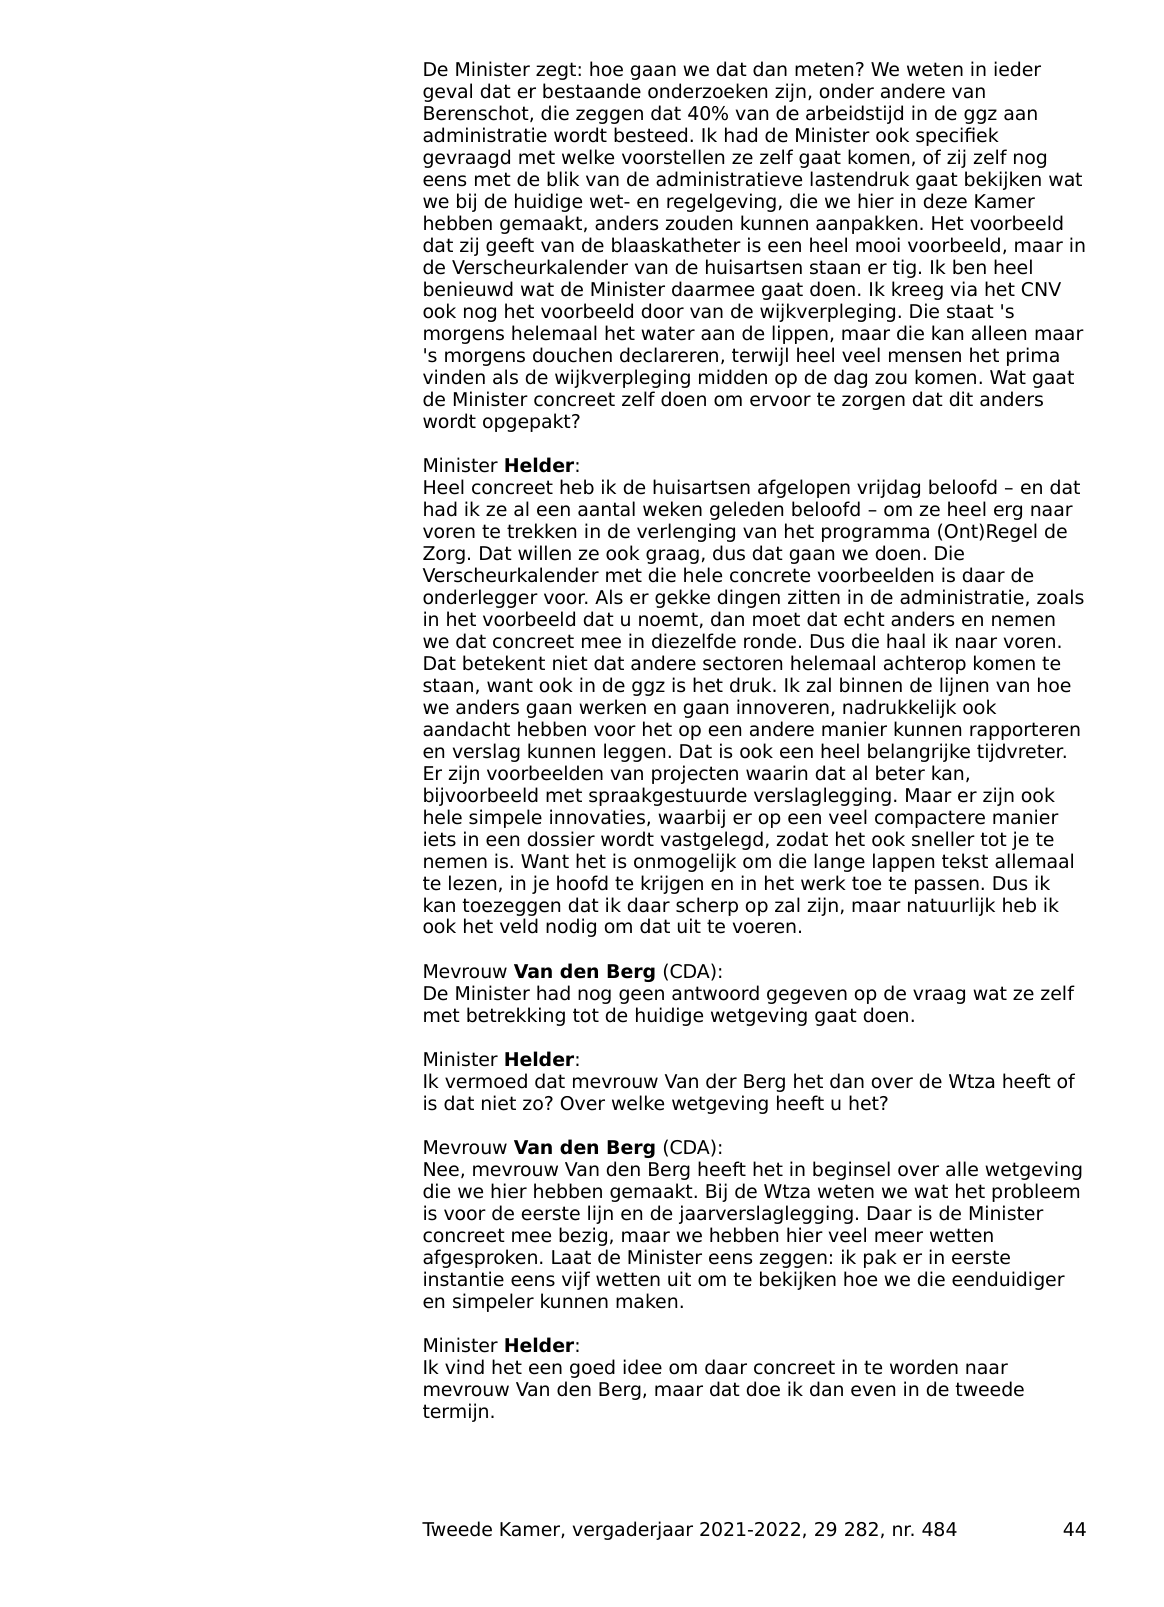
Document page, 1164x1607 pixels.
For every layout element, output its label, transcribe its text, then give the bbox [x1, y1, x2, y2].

text Minister Helder: [422, 1335, 1087, 1357]
text Mevrouw Van den Berg (CDA): [422, 1137, 1087, 1159]
text Mevrouw Van den Berg (CDA): [422, 961, 1087, 983]
text Ik vermoed dat mevrouw Van der Berg het dan over de Wtza heeft of is dat niet zo? Over welke wetgeving heeft u het? [422, 1071, 1087, 1115]
text Dat betekent niet dat andere sectoren helemaal achterop komen te staan, want ook in de ggz is het druk. Ik zal binnen de lijnen van hoe we anders gaan werken en gaan innoveren, nadrukkelijk ook aandacht hebben voor het op een andere manier kunnen rapporteren en verslag kunnen leggen. Dat is ook een heel belangrijke tijdvreter. Er zijn voorbeelden van projecten waarin dat al beter kan, bijvoorbeeld met spraakgestuurde verslaglegging. Maar er zijn ook hele simpele innovaties, waarbij er op een veel compactere manier iets in een dossier wordt vastgelegd, zodat het ook sneller tot je te nemen is. Want het is onmogelijk om die lange lappen tekst allemaal te lezen, in je hoofd te krijgen en in het werk toe te passen. Dus ik kan toezeggen dat ik daar scherp op zal zijn, maar natuurlijk heb ik ook het veld nodig om dat uit te voeren. [422, 653, 1087, 938]
text De Minister zegt: hoe gaan we dat dan meten? We weten in ieder geval dat er bestaande onderzoeken zijn, onder andere van Berenschot, die zeggen dat 40% van de arbeidstijd in de ggz aan administratie wordt besteed. Ik had de Minister ook specifiek gevraagd met welke voorstellen ze zelf gaat komen, of zij zelf nog eens met de blik van de administratieve lastendruk gaat bekijken wat we bij de huidige wet- en regelgeving, die we hier in deze Kamer hebben gemaakt, anders zouden kunnen aanpakken. Het voorbeeld dat zij geeft van de blaaskatheter is een heel mooi voorbeeld, maar in de Verscheurkalender van de huisartsen staan er tig. Ik ben heel benieuwd wat de Minister daarmee gaat doen. Ik kreeg via het CNV ook nog het voorbeeld door van de wijkverpleging. Die staat 's morgens helemaal het water aan de lippen, maar die kan alleen maar 's morgens douchen declareren, terwijl heel veel mensen het prima vinden als de wijkverpleging midden op de dag zou komen. Wat gaat de Minister concreet zelf doen om ervoor te zorgen dat dit anders wordt opgepakt? [422, 59, 1087, 433]
text Heel concreet heb ik de huisartsen afgelopen vrijdag beloofd – en dat had ik ze al een aantal weken geleden beloofd – om ze heel erg naar voren te trekken in de verlenging van het programma (Ont)Regel de Zorg. Dat willen ze ook graag, dus dat gaan we doen. Die Verscheurkalender met die hele concrete voorbeelden is daar de onderlegger voor. Als er gekke dingen zitten in de administratie, zoals in het voorbeeld dat u noemt, dan moet dat echt anders en nemen we dat concreet mee in diezelfde ronde. Dus die haal ik naar voren. [422, 477, 1087, 653]
text Minister Helder: [422, 455, 1087, 477]
text Ik vind het een goed idee om daar concreet in te worden naar mevrouw Van den Berg, maar dat doe ik dan even in de tweede termijn. [422, 1357, 1087, 1423]
text Minister Helder: [422, 1049, 1087, 1071]
text De Minister had nog geen antwoord gegeven op de vraag wat ze zelf met betrekking tot de huidige wetgeving gaat doen. [422, 983, 1087, 1027]
text Nee, mevrouw Van den Berg heeft het in beginsel over alle wetgeving die we hier hebben gemaakt. Bij de Wtza weten we wat het probleem is voor de eerste lijn en de jaarverslaglegging. Daar is de Minister concreet mee bezig, maar we hebben hier veel meer wetten afgesproken. Laat de Minister eens zeggen: ik pak er in eerste instantie eens vijf wetten uit om te bekijken hoe we die eenduidiger en simpeler kunnen maken. [422, 1159, 1087, 1313]
